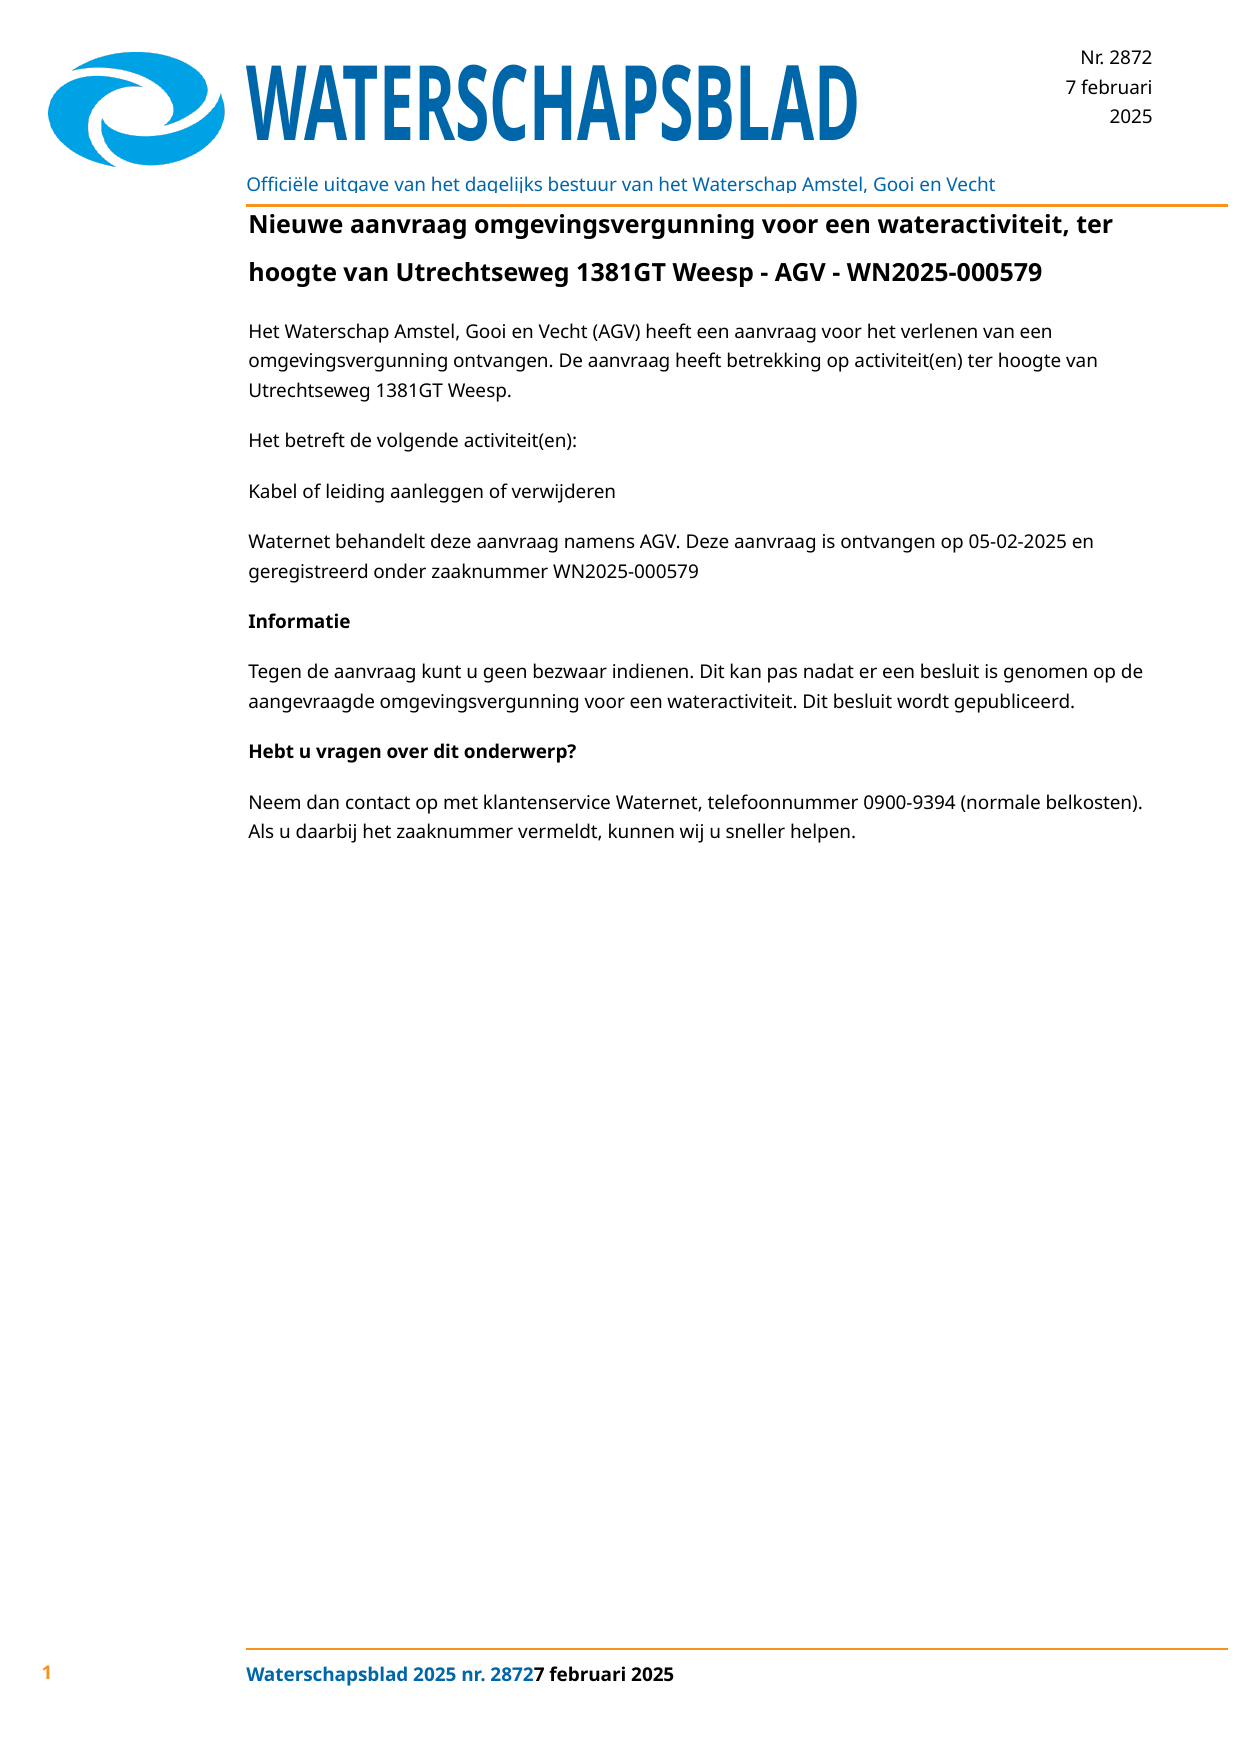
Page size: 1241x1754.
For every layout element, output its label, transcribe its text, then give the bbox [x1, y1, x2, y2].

text Waternet behandelt deze aanvraag namens AGV. Deze aanvraag is ontvangen op 05-02-2025 en geregistreerd onder zaaknummer WN2025-000579 [248, 528, 1152, 584]
text Het betreft de volgende activiteit(en): [248, 427, 1152, 453]
text Hebt u vragen over dit onderwerp? [248, 739, 1152, 764]
text Informatie [248, 608, 1152, 634]
text Nieuwe aanvraag omgevingsvergunning voor een wateractiviteit, ter hoogte van Utrechtseweg 1381GT Weesp - AGV - WN2025-000579 [248, 207, 1152, 288]
text Tegen de aanvraag kunt u geen bezwaar indienen. Dit kan pas nadat er een besluit is genomen op de aangevraagde omgevingsvergunning voor een wateractiviteit. Dit besluit wordt gepubliceerd. [248, 659, 1152, 714]
picture [41, 47, 231, 172]
text Neem dan contact op met klantenservice Waternet, telefoonnummer 0900-9394 (normale belkosten). Als u daarbij het zaaknummer vermeldt, kunnen wij u sneller helpen. [248, 789, 1152, 844]
text Het Waterschap Amstel, Gooi en Vecht (AGV) heeft een aanvraag voor het verlenen van een omgevingsvergunning ontvangen. De aanvraag heeft betrekking op activiteit(en) ter hoogte van Utrechtseweg 1381GT Weesp. [248, 318, 1152, 403]
text Kabel of leiding aanleggen of verwijderen [248, 478, 1152, 504]
